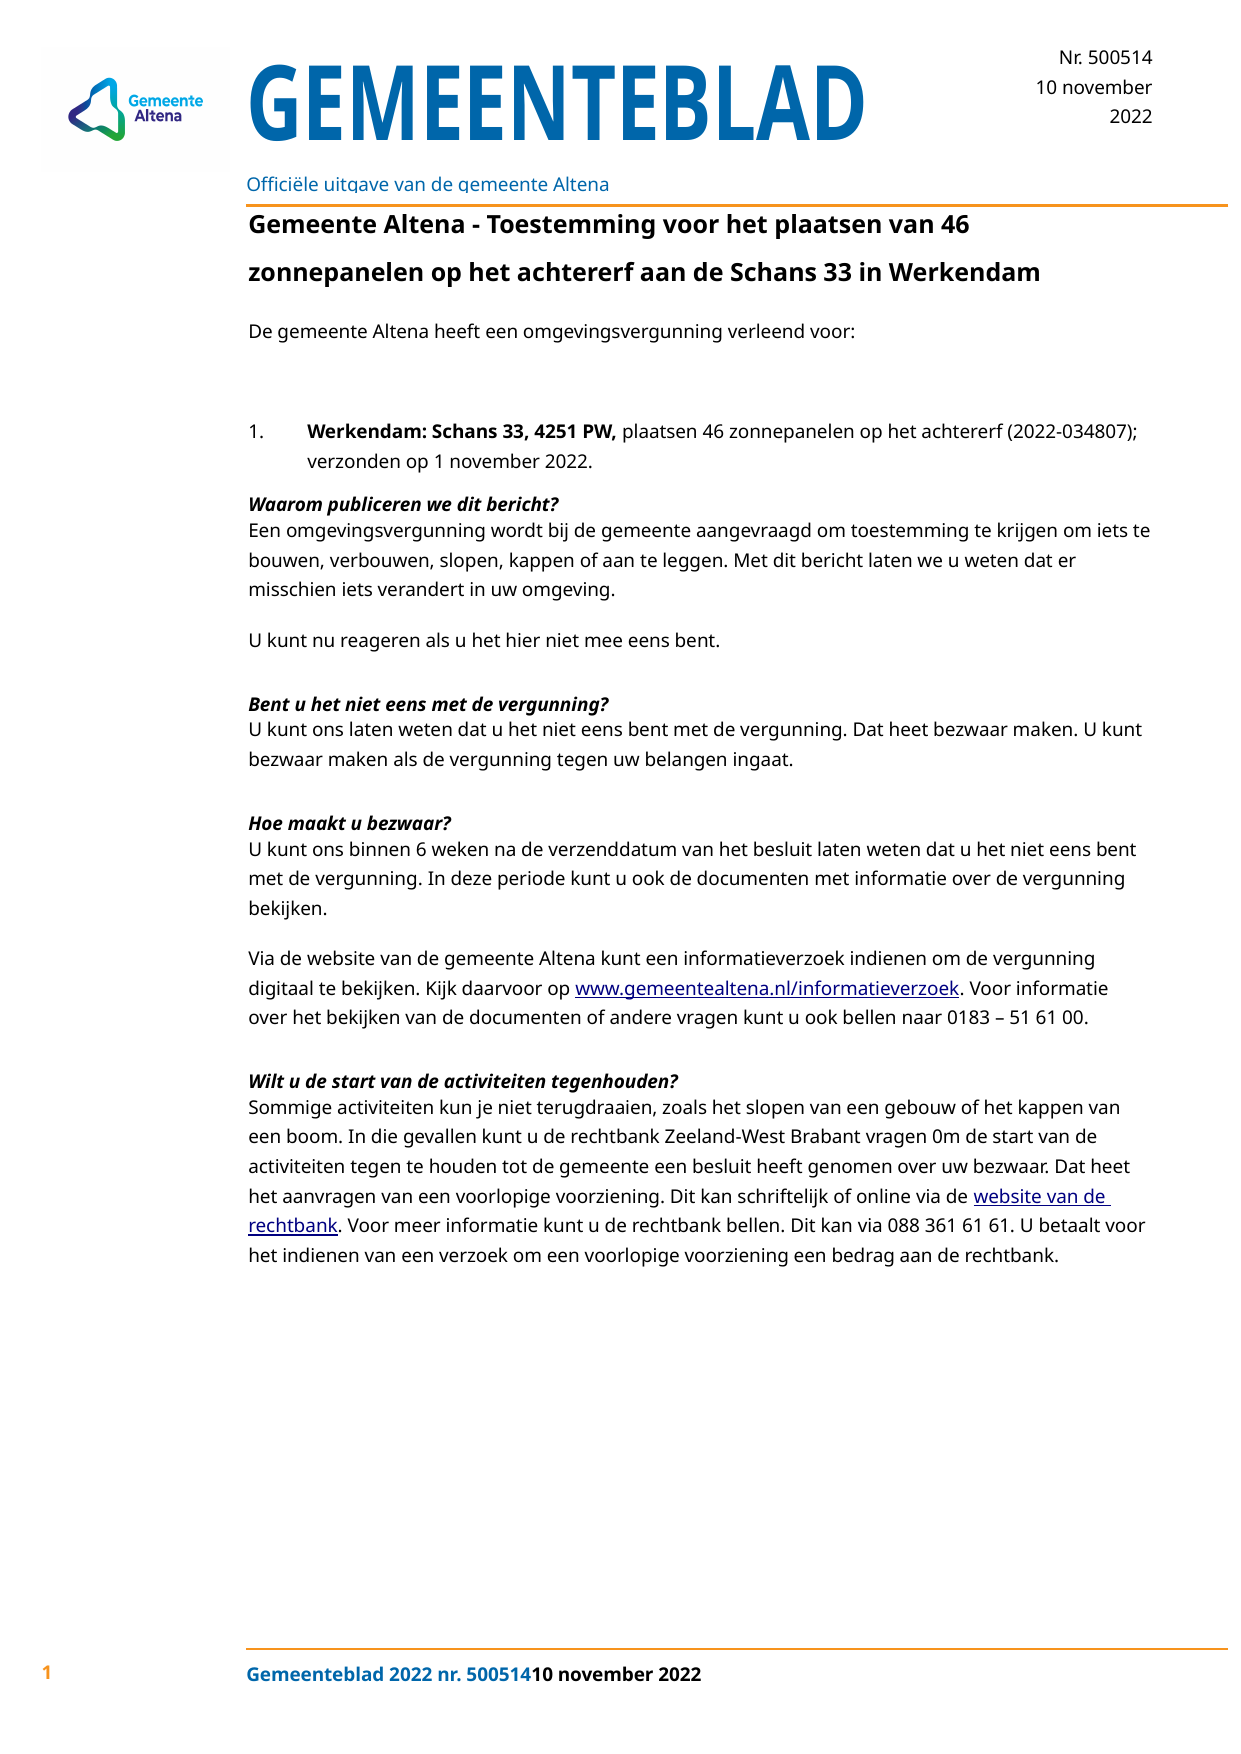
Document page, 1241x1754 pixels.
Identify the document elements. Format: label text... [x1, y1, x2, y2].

list Werkendam: Schans 33, 4251 PW, plaatsen 46 zonnepanelen op het achtererf (2022-034807); verzonden op 1 november 2022. [248, 419, 1152, 474]
text Hoe maakt u bezwaar? [248, 810, 1152, 836]
picture [41, 47, 231, 172]
text De gemeente Altena heeft een omgevingsvergunning verleend voor: [248, 318, 1152, 344]
text Wilt u de start van de activiteiten tegenhouden? [248, 1068, 1152, 1094]
text Waarom publiceren we dit bericht? [248, 491, 1152, 517]
text Via de website van de gemeente Altena kunt een informatieverzoek indienen om de vergunning digitaal te bekijken. Kijk daarvoor op www.gemeentealtena.nl/informatieverzoek. Voor informatie over het bekijken van de documenten of andere vragen kunt u ook bellen naar 0183 – 51 61 00. [248, 945, 1152, 1030]
text U kunt nu reageren als u het hier niet mee eens bent. [248, 627, 1152, 652]
text U kunt ons laten weten dat u het niet eens bent met de vergunning. Dat heet bezwaar maken. U kunt bezwaar maken als de vergunning tegen uw belangen ingaat. [248, 716, 1152, 772]
text Bent u het niet eens met de vergunning? [248, 691, 1152, 716]
text Sommige activiteiten kun je niet terugdraaien, zoals het slopen van een gebouw of het kappen van een boom. In die gevallen kunt u de rechtbank Zeeland-West Brabant vragen 0m de start van de activiteiten tegen te houden tot de gemeente een besluit heeft genomen over uw bezwaar. Dat heet het aanvragen van een voorlopige voorziening. Dit kan schriftelijk of online via de website van de rechtbank. Voor meer informatie kunt u de rechtbank bellen. Dit kan via 088 361 61 61. U betaalt voor het indienen van een verzoek om een voorlopige voorziening een bedrag aan de rechtbank. [248, 1094, 1152, 1268]
text Gemeente Altena - Toestemming voor het plaatsen van 46 zonnepanelen op het achtererf aan de Schans 33 in Werkendam [248, 207, 1152, 288]
text U kunt ons binnen 6 weken na de verzenddatum van het besluit laten weten dat u het niet eens bent met de vergunning. In deze periode kunt u ook de documenten met informatie over de vergunning bekijken. [248, 836, 1152, 921]
text Een omgevingsvergunning wordt bij de gemeente aangevraagd om toestemming te krijgen om iets te bouwen, verbouwen, slopen, kappen of aan te leggen. Met dit bericht laten we u weten dat er misschien iets verandert in uw omgeving. [248, 517, 1152, 602]
